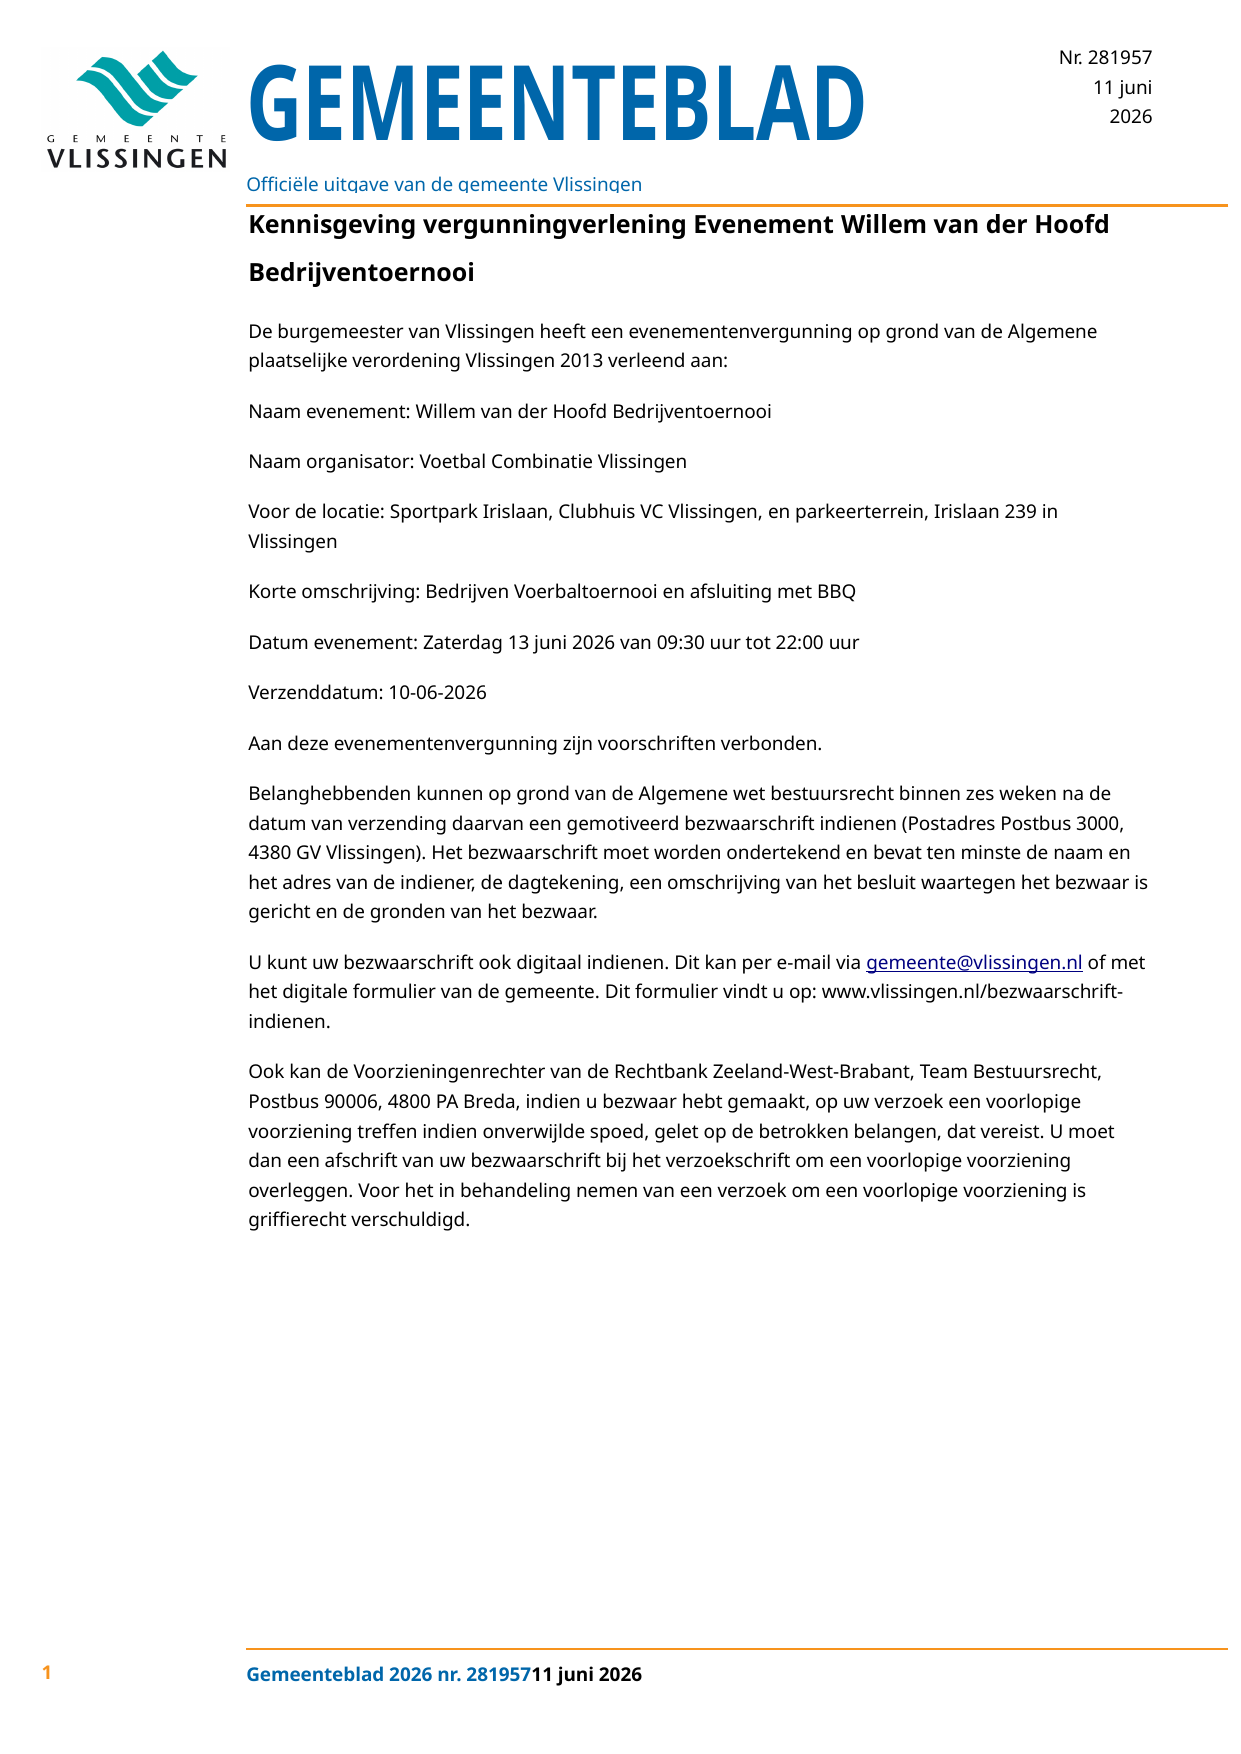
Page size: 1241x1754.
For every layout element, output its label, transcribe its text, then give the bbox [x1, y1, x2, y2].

text Korte omschrijving: Bedrijven Voerbaltoernooi en afsluiting met BBQ [248, 579, 1152, 604]
text Verzenddatum: 10-06-2026 [248, 679, 1152, 705]
text Datum evenement: Zaterdag 13 juni 2026 van 09:30 uur tot 22:00 uur [248, 629, 1152, 655]
text De burgemeester van Vlissingen heeft een evenementenvergunning op grond van de Algemene plaatselijke verordening Vlissingen 2013 verleend aan: [248, 318, 1152, 373]
text Kennisgeving vergunningverlening Evenement Willem van der Hoofd Bedrijventoernooi [248, 207, 1152, 288]
text Voor de locatie: Sportpark Irislaan, Clubhuis VC Vlissingen, en parkeerterrein, Irislaan 239 in Vlissingen [248, 499, 1152, 554]
text U kunt uw bezwaarschrift ook digitaal indienen. Dit kan per e-mail via gemeente@vlissingen.nl of met het digitale formulier van de gemeente. Dit formulier vindt u op: www.vlissingen.nl/bezwaarschrift-indienen. [248, 949, 1152, 1034]
text Naam organisator: Voetbal Combinatie Vlissingen [248, 448, 1152, 474]
text Ook kan de Voorzieningenrechter van de Rechtbank Zeeland-West-Brabant, Team Bestuursrecht, Postbus 90006, 4800 PA Breda, indien u bezwaar hebt gemaakt, op uw verzoek een voorlopige voorziening treffen indien onverwijlde spoed, gelet op de betrokken belangen, dat vereist. U moet dan een afschrift van uw bezwaarschrift bij het verzoekschrift om een voorlopige voorziening overleggen. Voor het in behandeling nemen van een verzoek om een voorlopige voorziening is griffierecht verschuldigd. [248, 1059, 1152, 1232]
text Naam evenement: Willem van der Hoofd Bedrijventoernooi [248, 398, 1152, 424]
text Belanghebbenden kunnen op grond van de Algemene wet bestuursrecht binnen zes weken na de datum van verzending daarvan een gemotiveerd bezwaarschrift indienen (Postadres Postbus 3000, 4380 GV Vlissingen). Het bezwaarschrift moet worden ondertekend en bevat ten minste de naam en het adres van de indiener, de dagtekening, een omschrijving van het besluit waartegen het bezwaar is gericht en de gronden van het bezwaar. [248, 780, 1152, 924]
picture [41, 47, 231, 172]
text Aan deze evenementenvergunning zijn voorschriften verbonden. [248, 730, 1152, 756]
